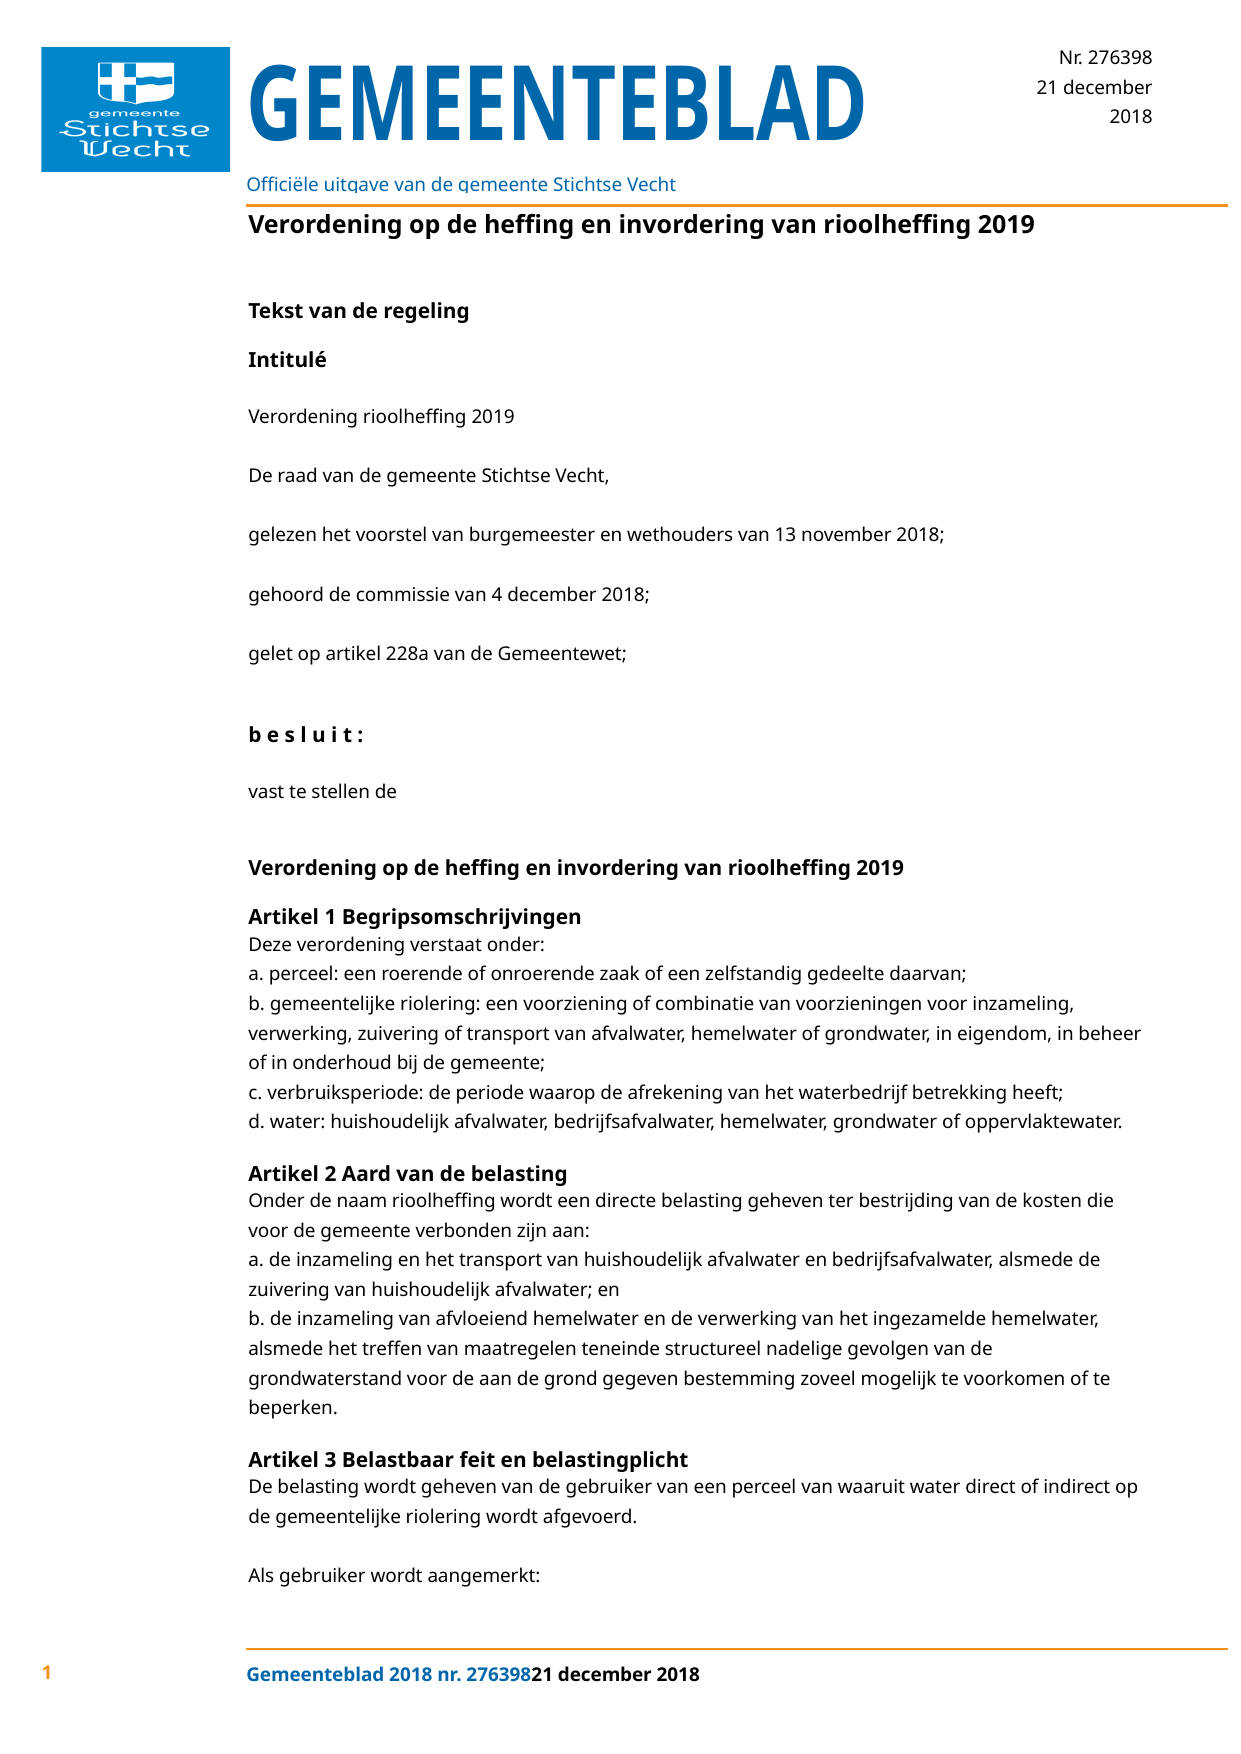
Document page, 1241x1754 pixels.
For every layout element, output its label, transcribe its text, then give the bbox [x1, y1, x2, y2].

text Deze verordening verstaat onder: [248, 931, 1152, 957]
text gelet op artikel 228a van de Gemeentewet; [248, 640, 1152, 666]
text Verordening op de heffing en invordering van rioolheffing 2019 [248, 853, 1152, 882]
text Onder de naam rioolheffing wordt een directe belasting geheven ter bestrijding van de kosten die voor de gemeente verbonden zijn aan: [248, 1187, 1152, 1243]
text Verordening rioolheffing 2019 [248, 403, 1152, 429]
text Artikel 1 Begripsomschrijvingen [248, 902, 1152, 931]
text Artikel 3 Belastbaar feit en belastingplicht [248, 1445, 1152, 1473]
text gelezen het voorstel van burgemeester en wethouders van 13 november 2018; [248, 522, 1152, 547]
text De belasting wordt geheven van de gebruiker van een perceel van waaruit water direct of indirect op de gemeentelijke riolering wordt afgevoerd. [248, 1473, 1152, 1528]
picture [137, 63, 174, 103]
text Artikel 2 Aard van de belasting [248, 1159, 1152, 1187]
text Verordening op de heffing en invordering van rioolheffing 2019 [248, 207, 1152, 241]
text vast te stellen de [248, 778, 1152, 804]
text b e s l u i t : [248, 720, 1152, 748]
text a. de inzameling en het transport van huishoudelijk afvalwater en bedrijfsafvalwater, alsmede de zuivering van huishoudelijk afvalwater; en [248, 1246, 1152, 1302]
text b. de inzameling van afvloeiend hemelwater en de verwerking van het ingezamelde hemelwater, alsmede het treffen van maatregelen teneinde structureel nadelige gevolgen van de grondwaterstand voor de aan de grond gegeven bestemming zoveel mogelijk te voorkomen of te beperken. [248, 1306, 1152, 1420]
picture [99, 63, 135, 101]
text a. perceel: een roerende of onroerende zaak of een zelfstandig gedeelte daarvan; [248, 961, 1152, 986]
text De raad van de gemeente Stichtse Vecht, [248, 462, 1152, 488]
text b. gemeentelijke riolering: een voorziening of combinatie van voorzieningen voor inzameling, verwerking, zuivering of transport van afvalwater, hemelwater of grondwater, in eigendom, in beheer of in onderhoud bij de gemeente; [248, 990, 1152, 1075]
text c. verbruiksperiode: de periode waarop de afrekening van het waterbedrijf betrekking heeft; [248, 1079, 1152, 1104]
text d. water: huishoudelijk afvalwater, bedrijfsafvalwater, hemelwater, grondwater of oppervlaktewater. [248, 1108, 1152, 1134]
text Als gebruiker wordt aangemerkt: [248, 1562, 1152, 1588]
text Intitulé [248, 345, 1152, 374]
text Tekst van de regeling [248, 296, 1152, 324]
text gehoord de commissie van 4 december 2018; [248, 581, 1152, 607]
